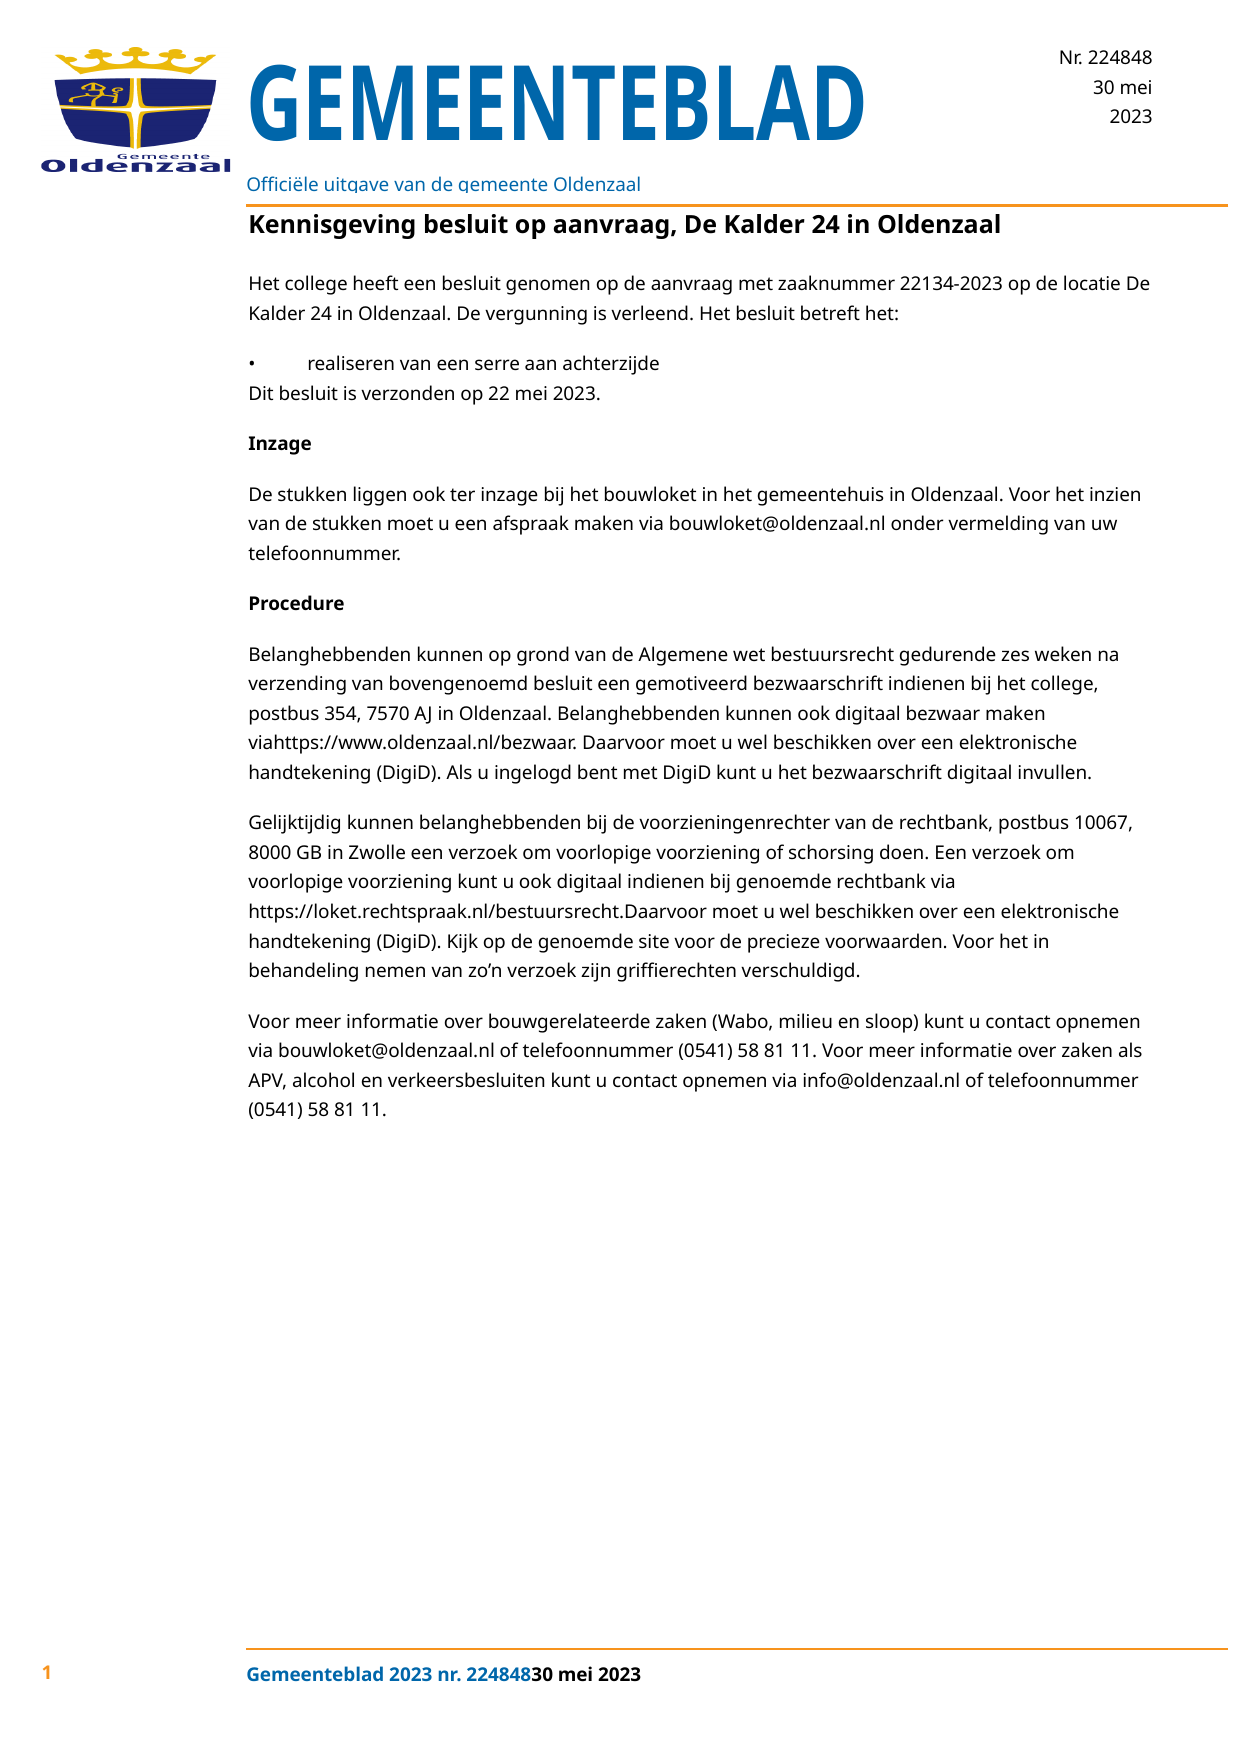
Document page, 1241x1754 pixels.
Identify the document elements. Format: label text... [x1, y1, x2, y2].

text Inzage [248, 430, 1152, 456]
text Het college heeft een besluit genomen op de aanvraag met zaaknummer 22134-2023 op de locatie De Kalder 24 in Oldenzaal. De vergunning is verleend. Het besluit betreft het: [248, 270, 1152, 326]
picture [41, 47, 231, 172]
list realiseren van een serre aan achterzijde [248, 350, 1152, 376]
text De stukken liggen ook ter inzage bij het bouwloket in het gemeentehuis in Oldenzaal. Voor het inzien van de stukken moet u een afspraak maken via bouwloket@oldenzaal.nl onder vermelding van uw telefoonnummer. [248, 481, 1152, 566]
text Dit besluit is verzonden op 22 mei 2023. [248, 380, 1152, 406]
text Voor meer informatie over bouwgerelateerde zaken (Wabo, milieu en sloop) kunt u contact opnemen via bouwloket@oldenzaal.nl of telefoonnummer (0541) 58 81 11. Voor meer informatie over zaken als APV, alcohol en verkeersbesluiten kunt u contact opnemen via info@oldenzaal.nl of telefoonnummer (0541) 58 81 11. [248, 1008, 1152, 1122]
text Gelijktijdig kunnen belanghebbenden bij de voorzieningenrechter van de rechtbank, postbus 10067, 8000 GB in Zwolle een verzoek om voorlopige voorziening of schorsing doen. Een verzoek om voorlopige voorziening kunt u ook digitaal indienen bij genoemde rechtbank via https://loket.rechtspraak.nl/bestuursrecht.Daarvoor moet u wel beschikken over een elektronische handtekening (DigiD). Kijk op de genoemde site voor de precieze voorwaarden. Voor het in behandeling nemen van zo’n verzoek zijn griffierechten verschuldigd. [248, 809, 1152, 983]
text Procedure [248, 590, 1152, 616]
text Kennisgeving besluit op aanvraag, De Kalder 24 in Oldenzaal [248, 207, 1152, 241]
text Belanghebbenden kunnen op grond van de Algemene wet bestuursrecht gedurende zes weken na verzending van bovengenoemd besluit een gemotiveerd bezwaarschrift indienen bij het college, postbus 354, 7570 AJ in Oldenzaal. Belanghebbenden kunnen ook digitaal bezwaar maken viahttps://www.oldenzaal.nl/bezwaar. Daarvoor moet u wel beschikken over een elektronische handtekening (DigiD). Als u ingelogd bent met DigiD kunt u het bezwaarschrift digitaal invullen. [248, 641, 1152, 785]
